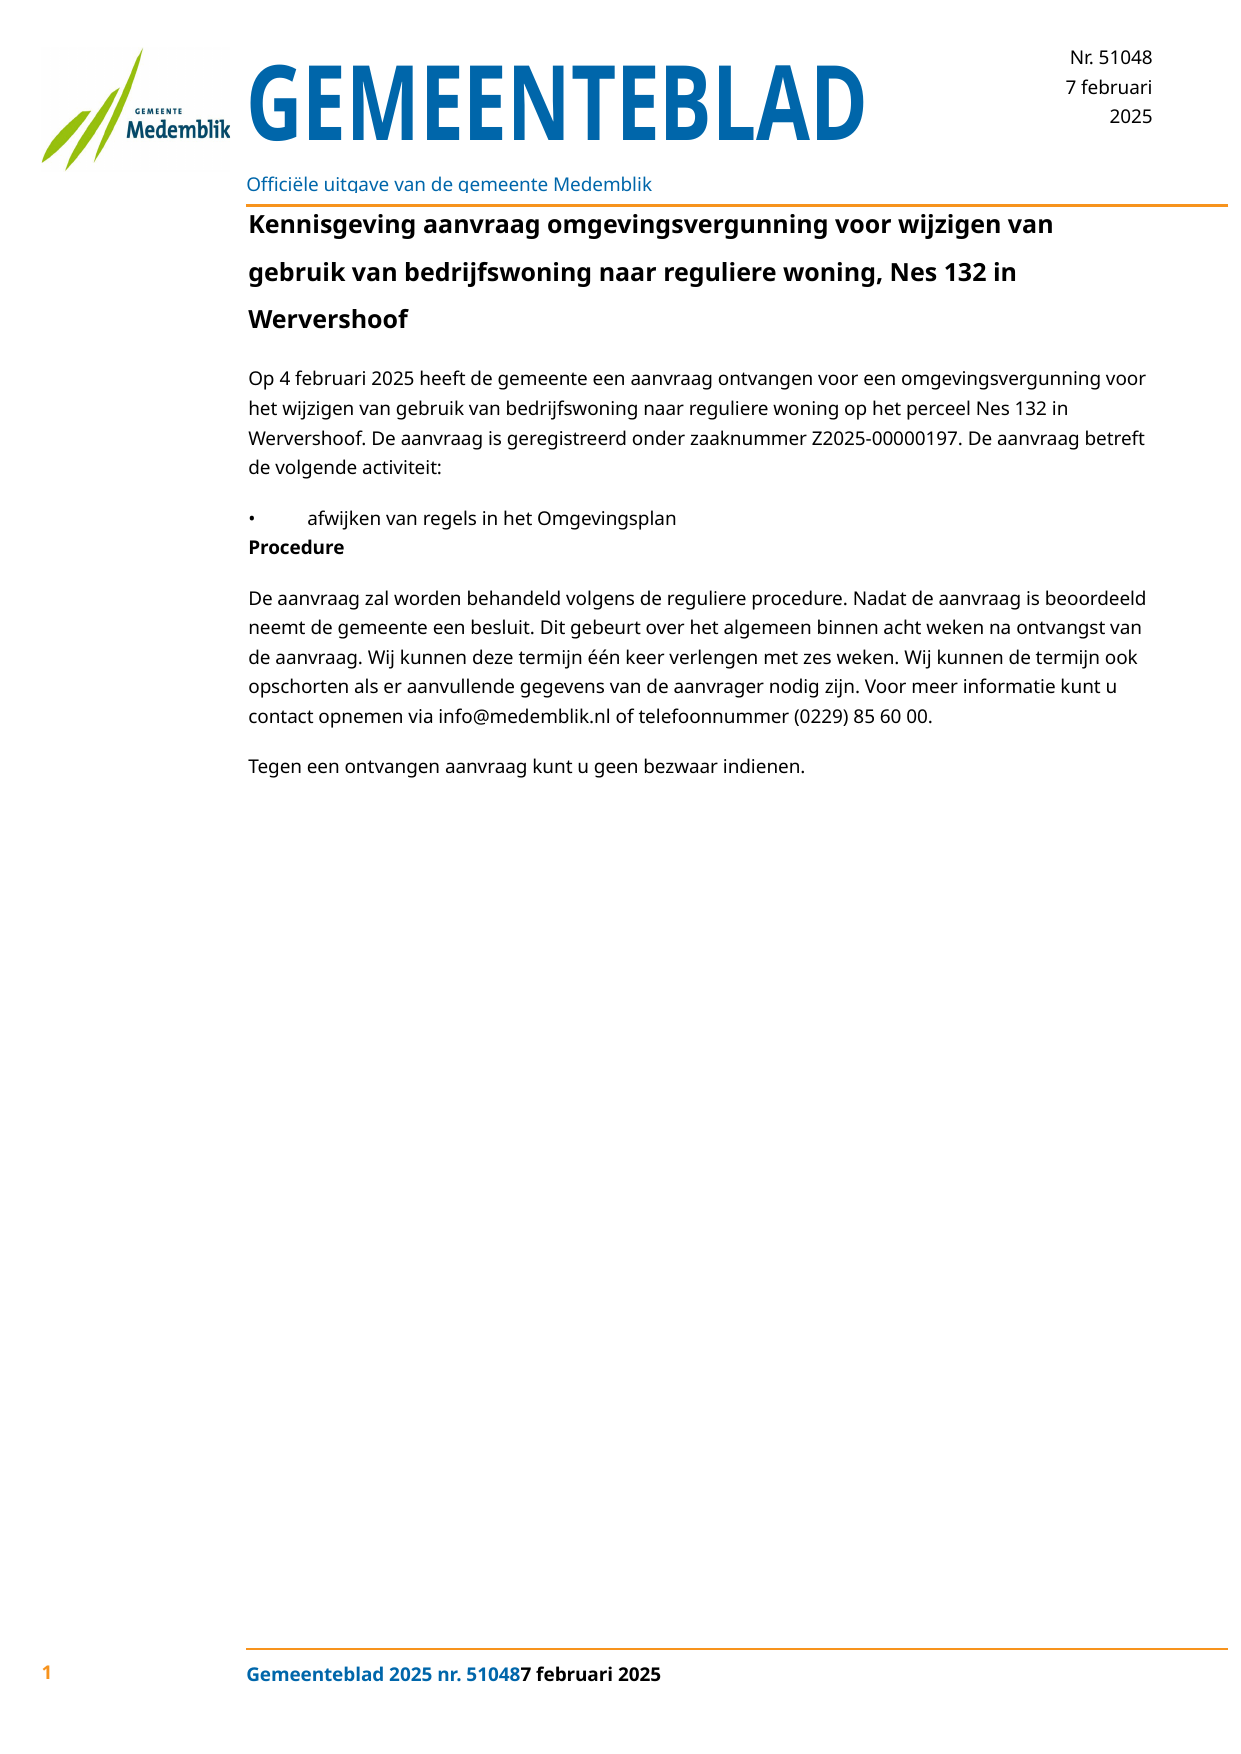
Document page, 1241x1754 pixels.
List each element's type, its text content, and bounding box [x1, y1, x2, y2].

text Tegen een ontvangen aanvraag kunt u geen bezwaar indienen. [248, 753, 1152, 779]
text Procedure [248, 534, 1152, 560]
text De aanvraag zal worden behandeld volgens de reguliere procedure. Nadat de aanvraag is beoordeeld neemt de gemeente een besluit. Dit gebeurt over het algemeen binnen acht weken na ontvangst van de aanvraag. Wij kunnen deze termijn één keer verlengen met zes weken. Wij kunnen de termijn ook opschorten als er aanvullende gegevens van de aanvrager nodig zijn. Voor meer informatie kunt u contact opnemen via info@medemblik.nl of telefoonnummer (0229) 85 60 00. [248, 585, 1152, 729]
list afwijken van regels in het Omgevingsplan [248, 505, 1152, 530]
text Op 4 februari 2025 heeft de gemeente een aanvraag ontvangen voor een omgevingsvergunning voor het wijzigen van gebruik van bedrijfswoning naar reguliere woning op het perceel Nes 132 in Wervershoof. De aanvraag is geregistreerd onder zaaknummer Z2025-00000197. De aanvraag betreft de volgende activiteit: [248, 366, 1152, 480]
picture [41, 47, 231, 172]
text Kennisgeving aanvraag omgevingsvergunning voor wijzigen van gebruik van bedrijfswoning naar reguliere woning, Nes 132 in Wervershoof [248, 207, 1152, 336]
